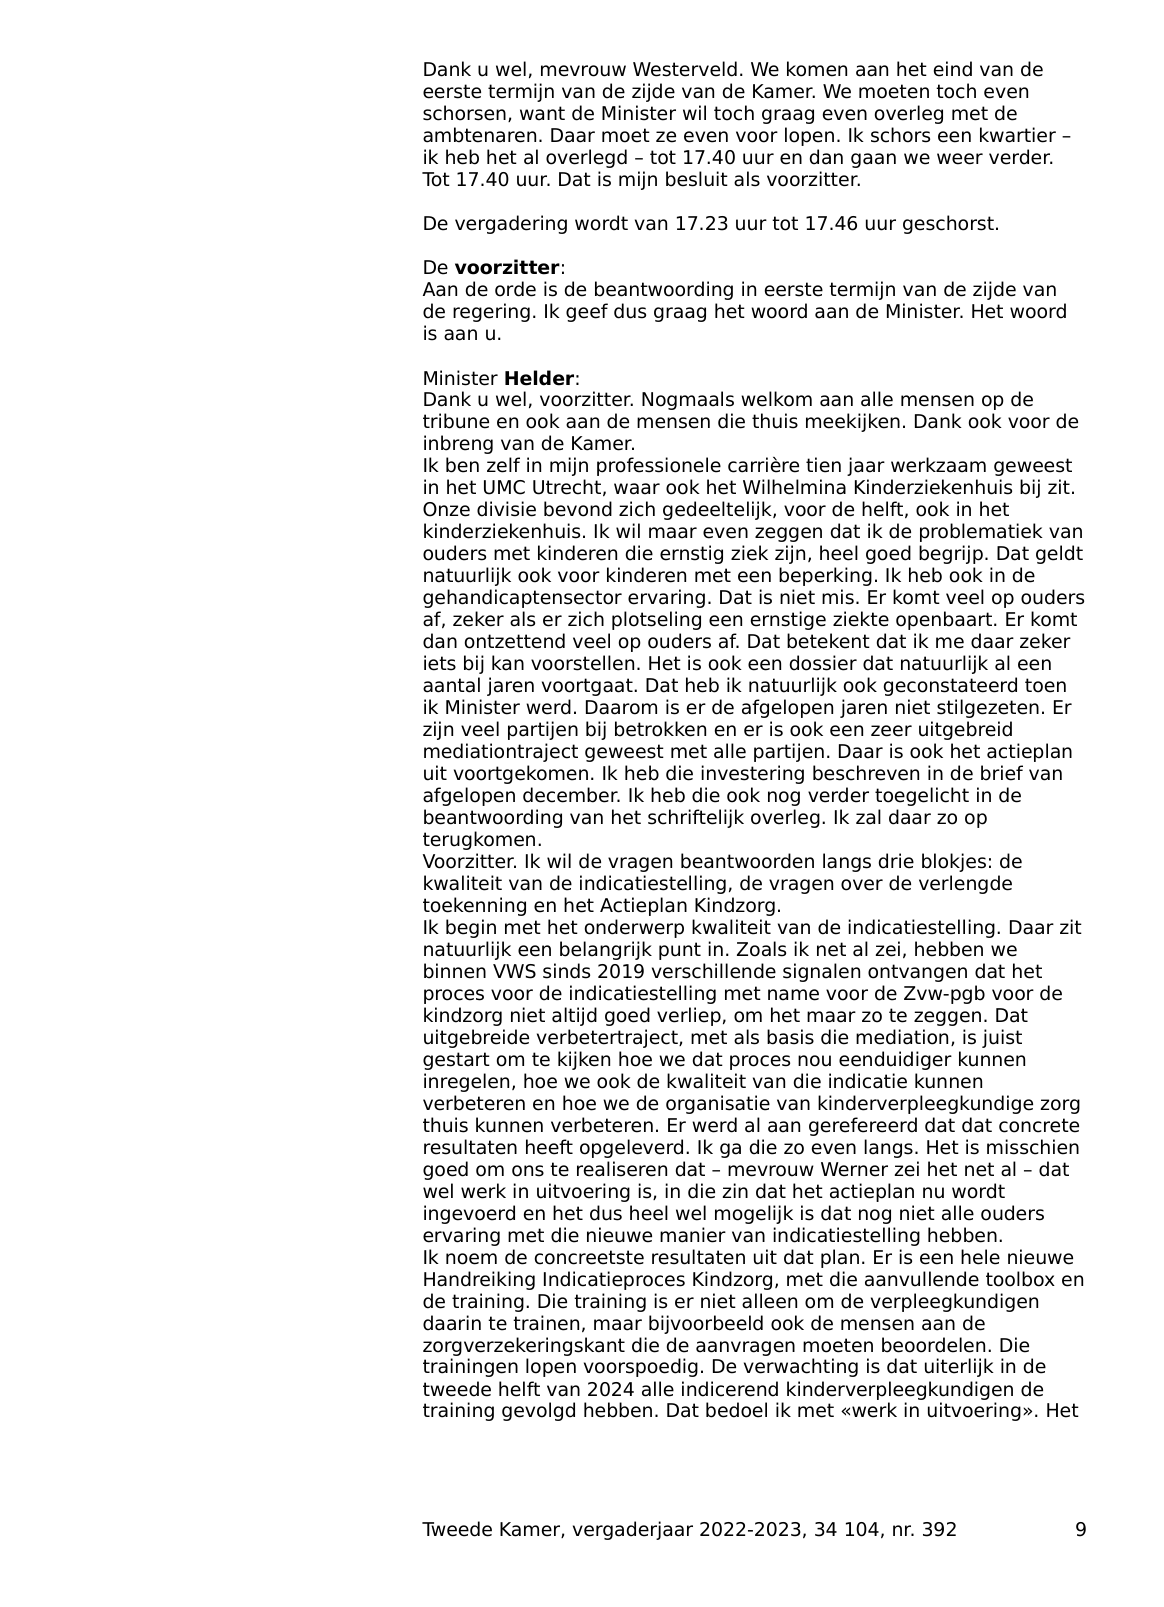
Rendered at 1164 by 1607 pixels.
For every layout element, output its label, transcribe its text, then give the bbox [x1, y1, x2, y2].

text Minister Helder: [422, 367, 1087, 389]
text Dank u wel, mevrouw Westerveld. We komen aan het eind van de eerste termijn van de zijde van de Kamer. We moeten toch even schorsen, want de Minister wil toch graag even overleg met de ambtenaren. Daar moet ze even voor lopen. Ik schors een kwartier – ik heb het al overlegd – tot 17.40 uur en dan gaan we weer verder. Tot 17.40 uur. Dat is mijn besluit als voorzitter. [422, 59, 1087, 191]
text De vergadering wordt van 17.23 uur tot 17.46 uur geschorst. [422, 213, 1087, 235]
text De voorzitter: [422, 257, 1087, 279]
text Ik ben zelf in mijn professionele carrière tien jaar werkzaam geweest in het UMC Utrecht, waar ook het Wilhelmina Kinderziekenhuis bij zit. Onze divisie bevond zich gedeeltelijk, voor de helft, ook in het kinderziekenhuis. Ik wil maar even zeggen dat ik de problematiek van ouders met kinderen die ernstig ziek zijn, heel goed begrijp. Dat geldt natuurlijk ook voor kinderen met een beperking. Ik heb ook in de gehandicaptensector ervaring. Dat is niet mis. Er komt veel op ouders af, zeker als er zich plotseling een ernstige ziekte openbaart. Er komt dan ontzettend veel op ouders af. Dat betekent dat ik me daar zeker iets bij kan voorstellen. Het is ook een dossier dat natuurlijk al een aantal jaren voortgaat. Dat heb ik natuurlijk ook geconstateerd toen ik Minister werd. Daarom is er de afgelopen jaren niet stilgezeten. Er zijn veel partijen bij betrokken en er is ook een zeer uitgebreid mediationtraject geweest met alle partijen. Daar is ook het actieplan uit voortgekomen. Ik heb die investering beschreven in de brief van afgelopen december. Ik heb die ook nog verder toegelicht in de beantwoording van het schriftelijk overleg. Ik zal daar zo op terugkomen. [422, 455, 1087, 851]
text Voorzitter. Ik wil de vragen beantwoorden langs drie blokjes: de kwaliteit van de indicatiestelling, de vragen over de verlengde toekenning en het Actieplan Kindzorg. [422, 851, 1087, 917]
text Ik begin met het onderwerp kwaliteit van de indicatiestelling. Daar zit natuurlijk een belangrijk punt in. Zoals ik net al zei, hebben we binnen VWS sinds 2019 verschillende signalen ontvangen dat het proces voor de indicatiestelling met name voor de Zvw-pgb voor de kindzorg niet altijd goed verliep, om het maar zo te zeggen. Dat uitgebreide verbetertraject, met als basis die mediation, is juist gestart om te kijken hoe we dat proces nou eenduidiger kunnen inregelen, hoe we ook de kwaliteit van die indicatie kunnen verbeteren en hoe we de organisatie van kinderverpleegkundige zorg thuis kunnen verbeteren. Er werd al aan gerefereerd dat dat concrete resultaten heeft opgeleverd. Ik ga die zo even langs. Het is misschien goed om ons te realiseren dat – mevrouw Werner zei het net al – dat wel werk in uitvoering is, in die zin dat het actieplan nu wordt ingevoerd en het dus heel wel mogelijk is dat nog niet alle ouders ervaring met die nieuwe manier van indicatiestelling hebben. [422, 917, 1087, 1247]
text Ik noem de concreetste resultaten uit dat plan. Er is een hele nieuwe Handreiking Indicatieproces Kindzorg, met die aanvullende toolbox en de training. Die training is er niet alleen om de verpleegkundigen daarin te trainen, maar bijvoorbeeld ook de mensen aan de zorgverzekeringskant die de aanvragen moeten beoordelen. Die trainingen lopen voorspoedig. De verwachting is dat uiterlijk in de tweede helft van 2024 alle indicerend kinderverpleegkundigen de training gevolgd hebben. Dat bedoel ik met «werk in uitvoering». Het [422, 1247, 1087, 1422]
text Aan de orde is de beantwoording in eerste termijn van de zijde van de regering. Ik geef dus graag het woord aan de Minister. Het woord is aan u. [422, 279, 1087, 345]
text Dank u wel, voorzitter. Nogmaals welkom aan alle mensen op de tribune en ook aan de mensen die thuis meekijken. Dank ook voor de inbreng van de Kamer. [422, 389, 1087, 455]
